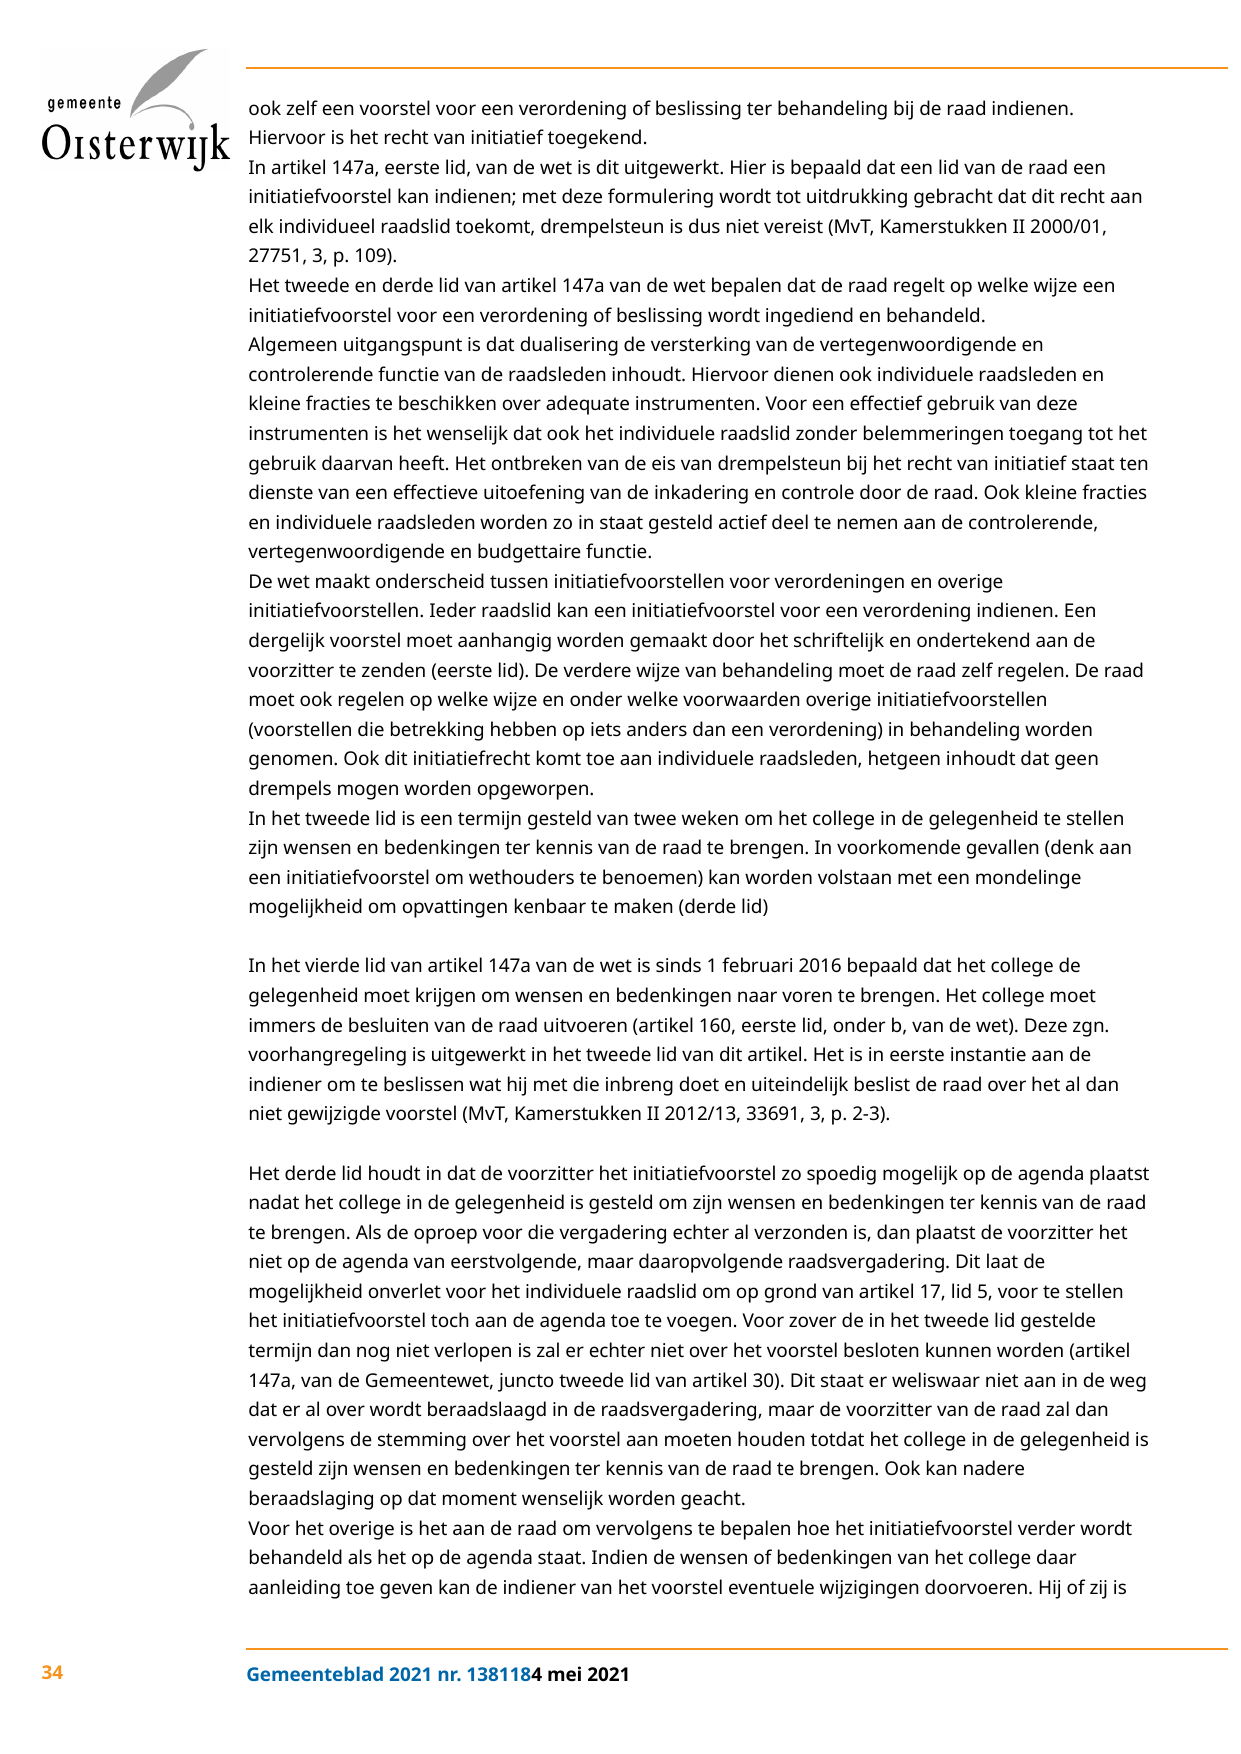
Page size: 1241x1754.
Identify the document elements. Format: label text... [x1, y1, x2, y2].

text In het tweede lid is een termijn gesteld van twee weken om het college in de gelegenheid te stellen zijn wensen en bedenkingen ter kennis van de raad te brengen. In voorkomende gevallen (denk aan een initiatiefvoorstel om wethouders te benoemen) kan worden volstaan met een mondelinge mogelijkheid om opvattingen kenbaar te maken (derde lid) [248, 805, 1152, 919]
text Het tweede en derde lid van artikel 147a van de wet bepalen dat de raad regelt op welke wijze een initiatiefvoorstel voor een verordening of beslissing wordt ingediend en behandeld. [248, 272, 1152, 328]
text Het derde lid houdt in dat de voorzitter het initiatiefvoorstel zo spoedig mogelijk op de agenda plaatst nadat het college in de gelegenheid is gesteld om zijn wensen en bedenkingen ter kennis van de raad te brengen. Als de oproep voor die vergadering echter al verzonden is, dan plaatst de voorzitter het niet op de agenda van eerstvolgende, maar daaropvolgende raadsvergadering. Dit laat de mogelijkheid onverlet voor het individuele raadslid om op grond van artikel 17, lid 5, voor te stellen het initiatiefvoorstel toch aan de agenda toe te voegen. Voor zover de in het tweede lid gestelde termijn dan nog niet verlopen is zal er echter niet over het voorstel besloten kunnen worden (artikel 147a, van de Gemeentewet, juncto tweede lid van artikel 30). Dit staat er weliswaar niet aan in de weg dat er al over wordt beraadslaagd in de raadsvergadering, maar de voorzitter van de raad zal dan vervolgens de stemming over het voorstel aan moeten houden totdat het college in de gelegenheid is gesteld zijn wensen en bedenkingen ter kennis van de raad te brengen. Ook kan nadere beraadslaging op dat moment wenselijk worden geacht. [248, 1160, 1152, 1511]
text In artikel 147a, eerste lid, van de wet is dit uitgewerkt. Hier is bepaald dat een lid van de raad een initiatiefvoorstel kan indienen; met deze formulering wordt tot uitdrukking gebracht dat dit recht aan elk individueel raadslid toekomt, drempelsteun is dus niet vereist (MvT, Kamerstukken II 2000/01, 27751, 3, p. 109). [248, 154, 1152, 268]
text Voor het overige is het aan de raad om vervolgens te bepalen hoe het initiatiefvoorstel verder wordt behandeld als het op de agenda staat. Indien de wensen of bedenkingen van het college daar aanleiding toe geven kan de indiener van het voorstel eventuele wijzigingen doorvoeren. Hij of zij is [248, 1515, 1152, 1600]
text In het vierde lid van artikel 147a van de wet is sinds 1 februari 2016 bepaald dat het college de gelegenheid moet krijgen om wensen en bedenkingen naar voren te brengen. Het college moet immers de besluiten van de raad uitvoeren (artikel 160, eerste lid, onder b, van de wet). Deze zgn. voorhangregeling is uitgewerkt in het tweede lid van dit artikel. Het is in eerste instantie aan de indiener om te beslissen wat hij met die inbreng doet en uiteindelijk beslist de raad over het al dan niet gewijzigde voorstel (MvT, Kamerstukken II 2012/13, 33691, 3, p. 2-3). [248, 953, 1152, 1126]
text ook zelf een voorstel voor een verordening of beslissing ter behandeling bij de raad indienen. Hiervoor is het recht van initiatief toegekend. [248, 95, 1152, 150]
text De wet maakt onderscheid tussen initiatiefvoorstellen voor verordeningen en overige initiatiefvoorstellen. Ieder raadslid kan een initiatiefvoorstel voor een verordening indienen. Een dergelijk voorstel moet aanhangig worden gemaakt door het schriftelijk en ondertekend aan de voorzitter te zenden (eerste lid). De verdere wijze van behandeling moet de raad zelf regelen. De raad moet ook regelen op welke wijze en onder welke voorwaarden overige initiatiefvoorstellen (voorstellen die betrekking hebben op iets anders dan een verordening) in behandeling worden genomen. Ook dit initiatiefrecht komt toe aan individuele raadsleden, hetgeen inhoudt dat geen drempels mogen worden opgeworpen. [248, 568, 1152, 801]
picture [41, 47, 231, 172]
text Algemeen uitgangspunt is dat dualisering de versterking van de vertegenwoordigende en controlerende functie van de raadsleden inhoudt. Hiervoor dienen ook individuele raadsleden en kleine fracties te beschikken over adequate instrumenten. Voor een effectief gebruik van deze instrumenten is het wenselijk dat ook het individuele raadslid zonder belemmeringen toegang tot het gebruik daarvan heeft. Het ontbreken van de eis van drempelsteun bij het recht van initiatief staat ten dienste van een effectieve uitoefening van de inkadering en controle door de raad. Ook kleine fracties en individuele raadsleden worden zo in staat gesteld actief deel te nemen aan de controlerende, vertegenwoordigende en budgettaire functie. [248, 331, 1152, 564]
